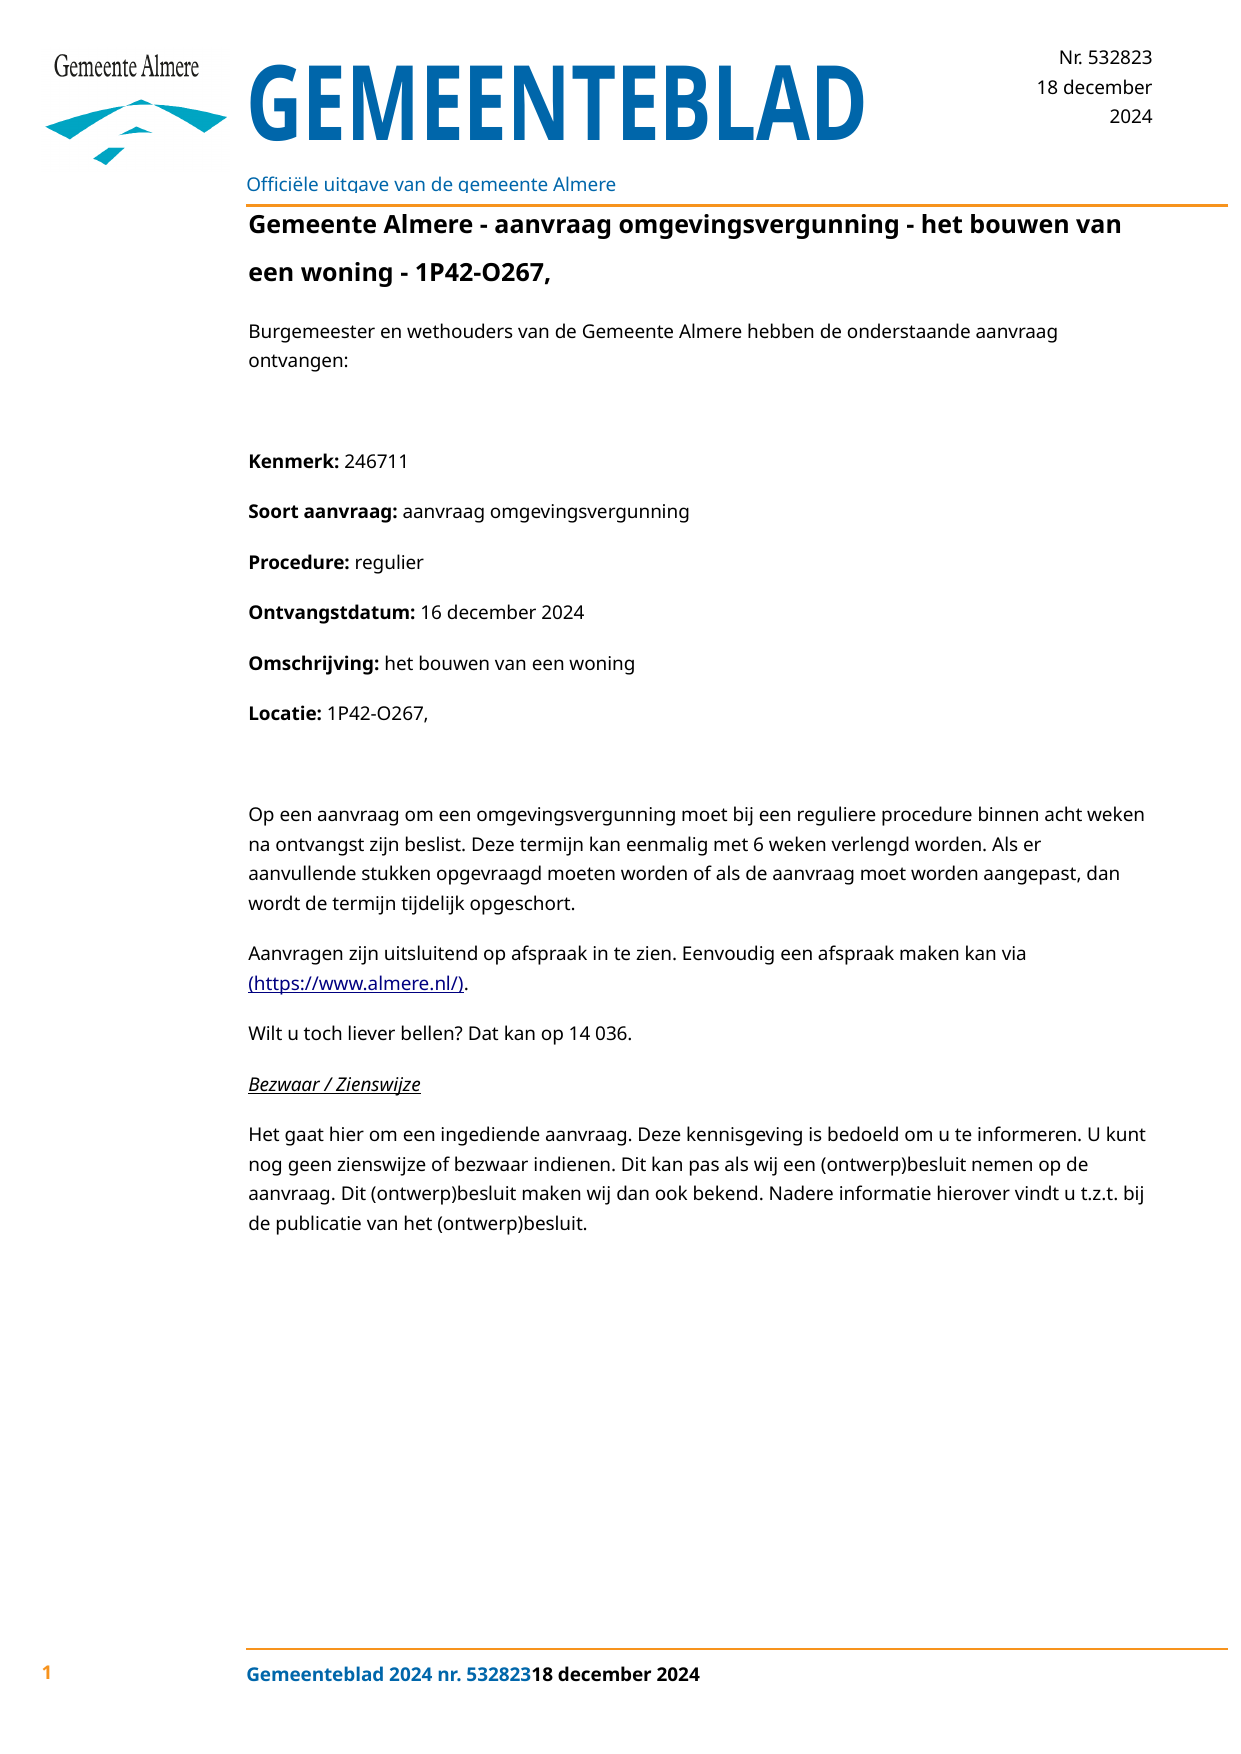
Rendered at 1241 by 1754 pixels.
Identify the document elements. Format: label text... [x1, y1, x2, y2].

picture [41, 47, 231, 172]
text Aanvragen zijn uitsluitend op afspraak in te zien. Eenvoudig een afspraak maken kan via (https://www.almere.nl/). [248, 940, 1152, 996]
text Bezwaar / Zienswijze [248, 1071, 1152, 1097]
text Soort aanvraag: aanvraag omgevingsvergunning [248, 499, 1152, 524]
text Het gaat hier om een ingediende aanvraag. Deze kennisgeving is bedoeld om u te informeren. U kunt nog geen zienswijze of bezwaar indienen. Dit kan pas als wij een (ontwerp)besluit nemen op de aanvraag. Dit (ontwerp)besluit maken wij dan ook bekend. Nadere informatie hierover vindt u t.z.t. bij de publicatie van het (ontwerp)besluit. [248, 1121, 1152, 1236]
text Ontvangstdatum: 16 december 2024 [248, 599, 1152, 625]
text Procedure: regulier [248, 549, 1152, 575]
text Locatie: 1P42-O267, [248, 700, 1152, 726]
text Wilt u toch liever bellen? Dat kan op 14 036. [248, 1020, 1152, 1046]
text Omschrijving: het bouwen van een woning [248, 650, 1152, 676]
text Burgemeester en wethouders van de Gemeente Almere hebben de onderstaande aanvraag ontvangen: [248, 318, 1152, 373]
text Gemeente Almere - aanvraag omgevingsvergunning - het bouwen van een woning - 1P42-O267, [248, 207, 1152, 288]
text Op een aanvraag om een omgevingsvergunning moet bij een reguliere procedure binnen acht weken na ontvangst zijn beslist. Deze termijn kan eenmalig met 6 weken verlengd worden. Als er aanvullende stukken opgevraagd moeten worden of als de aanvraag moet worden aangepast, dan wordt de termijn tijdelijk opgeschort. [248, 801, 1152, 916]
text Kenmerk: 246711 [248, 448, 1152, 474]
